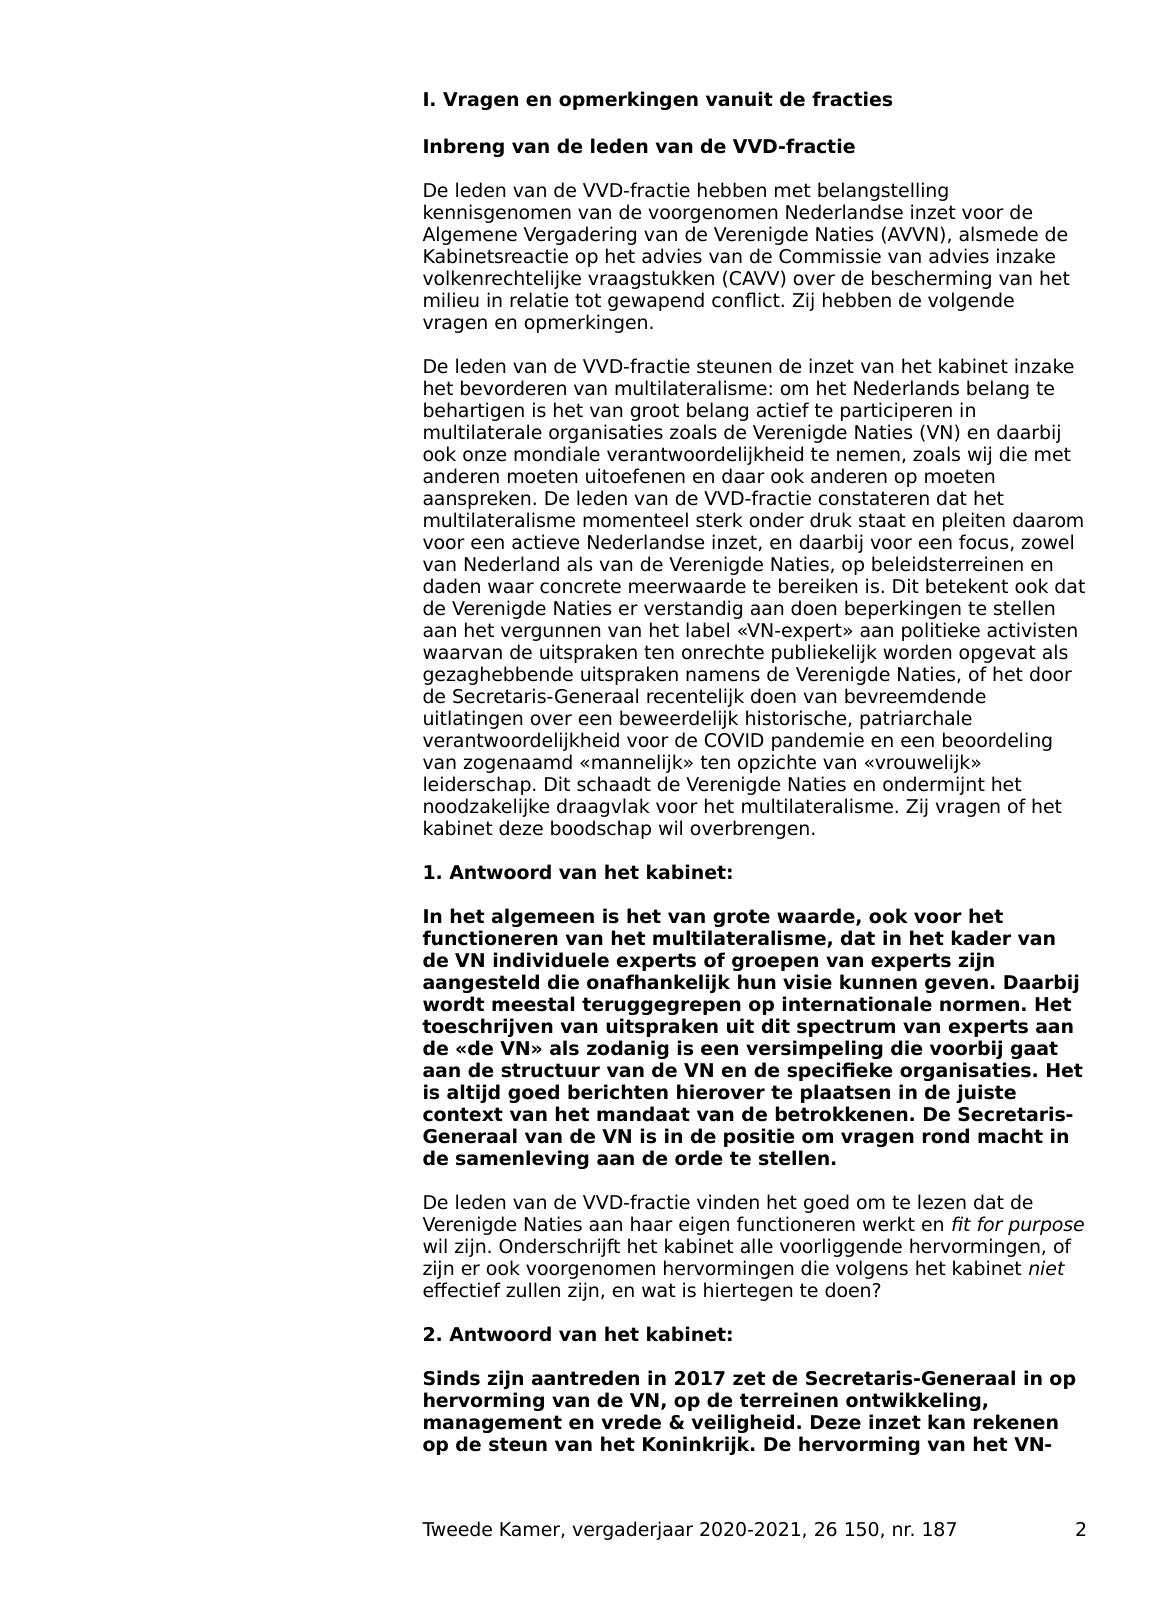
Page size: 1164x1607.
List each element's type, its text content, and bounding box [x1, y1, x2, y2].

text Sinds zijn aantreden in 2017 zet de Secretaris-Generaal in op hervorming van de VN, op de terreinen ontwikkeling, management en vrede & veiligheid. Deze inzet kan rekenen op de steun van het Koninkrijk. De hervorming van het VN- [422, 1368, 1087, 1456]
text In het algemeen is het van grote waarde, ook voor het functioneren van het multilateralisme, dat in het kader van de VN individuele experts of groepen van experts zijn aangesteld die onafhankelijk hun visie kunnen geven. Daarbij wordt meestal teruggegrepen op internationale normen. Het toeschrijven van uitspraken uit dit spectrum van experts aan de «de VN» als zodanig is een versimpeling die voorbij gaat aan de structuur van de VN en de specifieke organisaties. Het is altijd goed berichten hierover te plaatsen in de juiste context van het mandaat van de betrokkenen. De Secretaris-Generaal van de VN is in de positie om vragen rond macht in de samenleving aan de orde te stellen. [422, 906, 1087, 1170]
subtitle I. Vragen en opmerkingen vanuit de fracties [422, 89, 1087, 111]
subtitle Inbreng van de leden van de VVD-fractie [422, 136, 1087, 158]
text De leden van de VVD-fractie steunen de inzet van het kabinet inzake het bevorderen van multilateralisme: om het Nederlands belang te behartigen is het van groot belang actief te participeren in multilaterale organisaties zoals de Verenigde Naties (VN) en daarbij ook onze mondiale verantwoordelijkheid te nemen, zoals wij die met anderen moeten uitoefenen en daar ook anderen op moeten aanspreken. De leden van de VVD-fractie constateren dat het multilateralisme momenteel sterk onder druk staat en pleiten daarom voor een actieve Nederlandse inzet, en daarbij voor een focus, zowel van Nederland als van de Verenigde Naties, op beleidsterreinen en daden waar concrete meerwaarde te bereiken is. Dit betekent ook dat de Verenigde Naties er verstandig aan doen beperkingen te stellen aan het vergunnen van het label «VN-expert» aan politieke activisten waarvan de uitspraken ten onrechte publiekelijk worden opgevat als gezaghebbende uitspraken namens de Verenigde Naties, of het door de Secretaris-Generaal recentelijk doen van bevreemdende uitlatingen over een beweerdelijk historische, patriarchale verantwoordelijkheid voor de COVID pandemie en een beoordeling van zogenaamd «mannelijk» ten opzichte van «vrouwelijk» leiderschap. Dit schaadt de Verenigde Naties en ondermijnt het noodzakelijke draagvlak voor het multilateralisme. Zij vragen of het kabinet deze boodschap wil overbrengen. [422, 356, 1087, 840]
text De leden van de VVD-fractie vinden het goed om te lezen dat de Verenigde Naties aan haar eigen functioneren werkt en fit for purpose wil zijn. Onderschrijft het kabinet alle voorliggende hervormingen, of zijn er ook voorgenomen hervormingen die volgens het kabinet niet effectief zullen zijn, en wat is hiertegen te doen? [422, 1192, 1087, 1302]
text De leden van de VVD-fractie hebben met belangstelling kennisgenomen van de voorgenomen Nederlandse inzet voor de Algemene Vergadering van de Verenigde Naties (AVVN), alsmede de Kabinetsreactie op het advies van de Commissie van advies inzake volkenrechtelijke vraagstukken (CAVV) over de bescherming van het milieu in relatie tot gewapend conflict. Zij hebben de volgende vragen en opmerkingen. [422, 180, 1087, 334]
subtitle 1. Antwoord van het kabinet: [422, 862, 1087, 884]
subtitle 2. Antwoord van het kabinet: [422, 1324, 1087, 1346]
